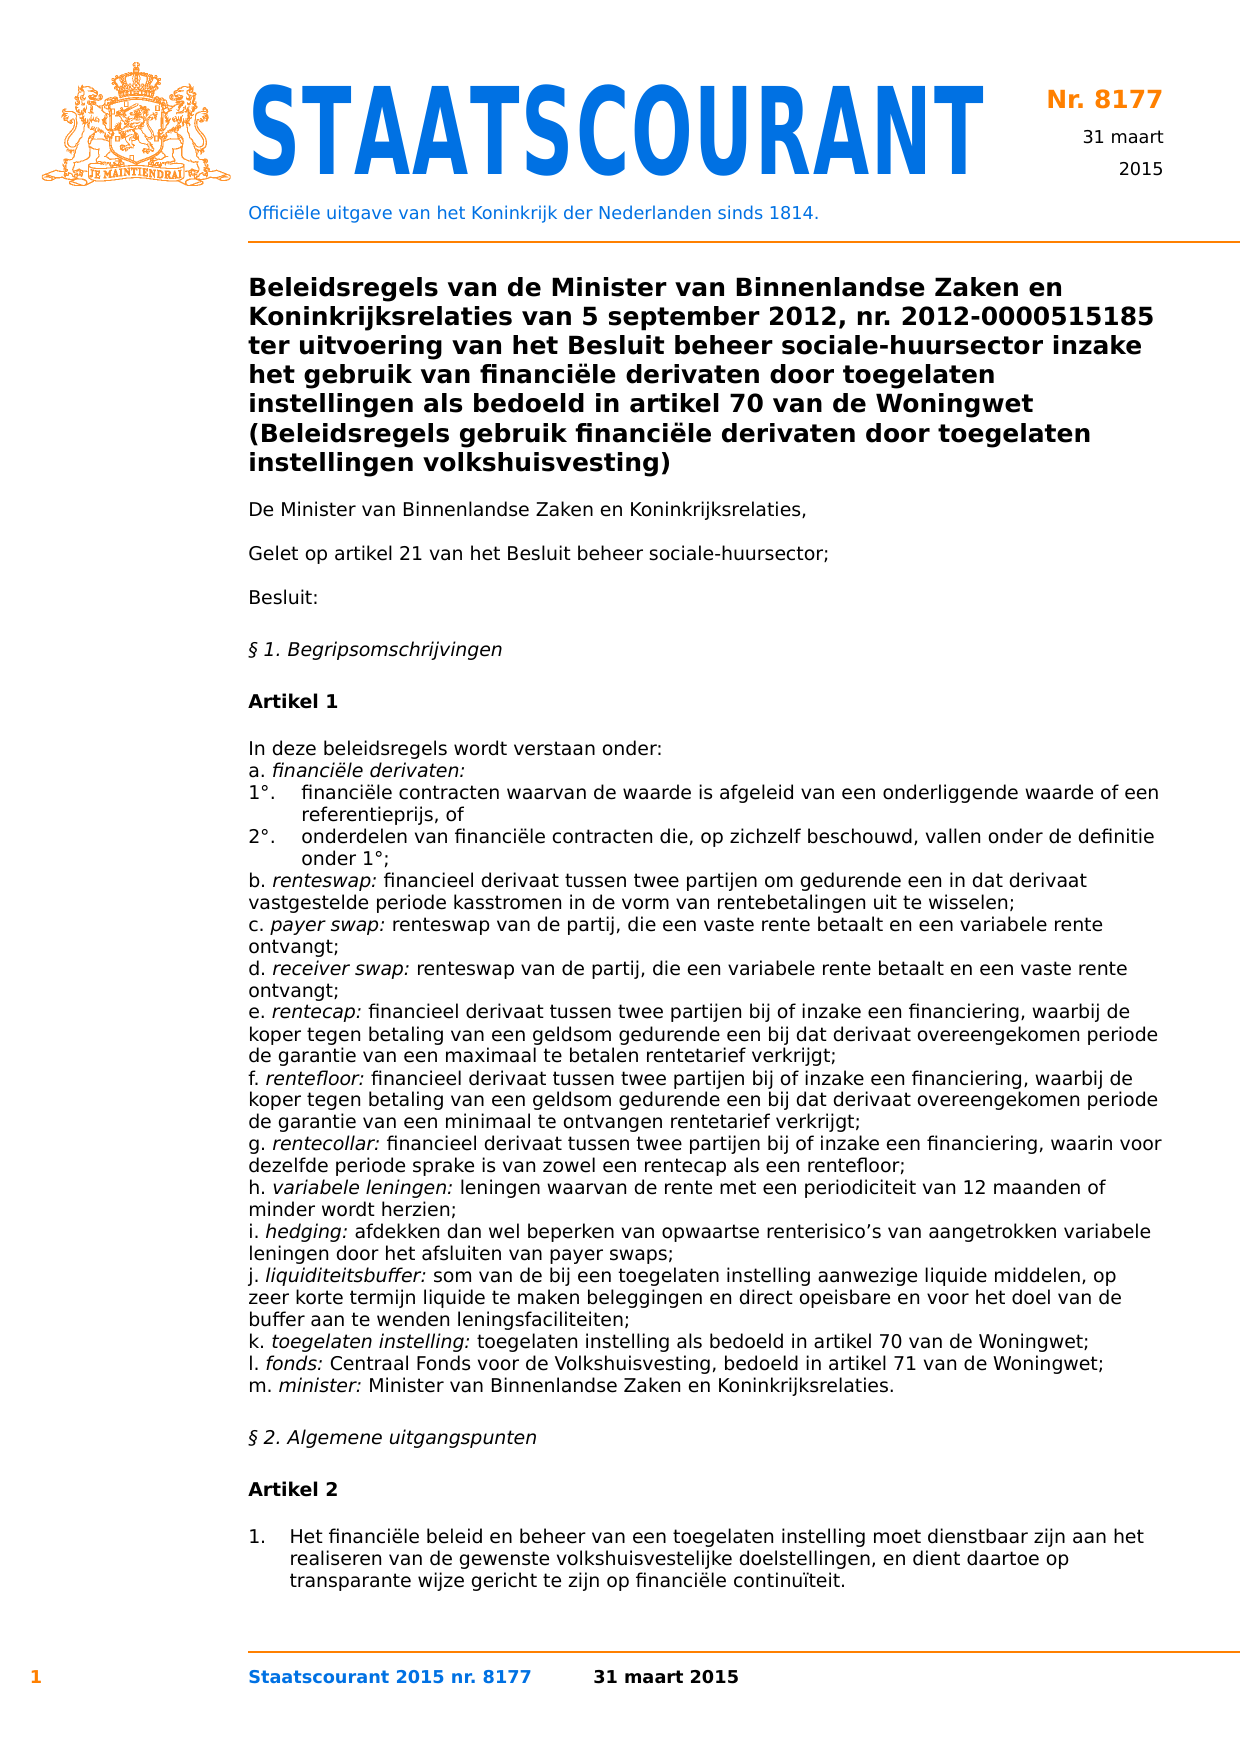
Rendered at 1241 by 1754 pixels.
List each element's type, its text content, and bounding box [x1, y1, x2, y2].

subtitle Artikel 2 [248, 1479, 1163, 1501]
subtitle Artikel 1 [248, 691, 1163, 713]
text In deze beleidsregels wordt verstaan onder: [248, 738, 1163, 760]
text b. renteswap: financieel derivaat tussen twee partijen om gedurende een in dat derivaat vastgestelde periode kasstromen in de vorm van rentebetalingen uit te wisselen; [248, 869, 1163, 913]
text 1°. financiële contracten waarvan de waarde is afgeleid van een onderliggende waarde of een referentieprijs, of [248, 782, 1163, 826]
subtitle Beleidsregels van de Minister van Binnenlandse Zaken en Koninkrijksrelaties van 5 september 2012, nr. 2012-0000515185 ter uitvoering van het Besluit beheer sociale-huursector inzake het gebruik van financiële derivaten door toegelaten instellingen als bedoeld in artikel 70 van de Woningwet (Beleidsregels gebruik financiële derivaten door toegelaten instellingen volkshuisvesting) [248, 273, 1163, 477]
text e. rentecap: financieel derivaat tussen twee partijen bij of inzake een financiering, waarbij de koper tegen betaling van een geldsom gedurende een bij dat derivaat overeengekomen periode de garantie van een maximaal te betalen rentetarief verkrijgt; [248, 1001, 1163, 1067]
text l. fonds: Centraal Fonds voor de Volkshuisvesting, bedoeld in artikel 71 van de Woningwet; [248, 1353, 1163, 1375]
subtitle § 2. Algemene uitgangspunten [248, 1427, 1163, 1449]
table_cell Officiële uitgave van het Koninkrijk der Nederlanden sinds 1814. [248, 203, 1240, 241]
text c. payer swap: renteswap van de partij, die een vaste rente betaalt en een variabele rente ontvangt; [248, 913, 1163, 957]
text Gelet op artikel 21 van het Besluit beheer sociale-huursector; [248, 543, 1163, 565]
table_cell 31 maart [998, 121, 1240, 153]
table_cell 2015 [998, 153, 1240, 203]
subtitle § 1. Begripsomschrijvingen [248, 639, 1163, 661]
text j. liquiditeitsbuffer: som van de bij een toegelaten instelling aanwezige liquide middelen, op zeer korte termijn liquide te maken beleggingen en direct opeisbare en voor het doel van de buffer aan te wenden leningsfaciliteiten; [248, 1265, 1163, 1331]
text f. rentefloor: financieel derivaat tussen twee partijen bij of inzake een financiering, waarbij de koper tegen betaling van een geldsom gedurende een bij dat derivaat overeengekomen periode de garantie van een minimaal te ontvangen rentetarief verkrijgt; [248, 1067, 1163, 1133]
text Besluit: [248, 587, 1163, 609]
text m. minister: Minister van Binnenlandse Zaken en Koninkrijksrelaties. [248, 1375, 1163, 1397]
text d. receiver swap: renteswap van de partij, die een variabele rente betaalt en een vaste rente ontvangt; [248, 957, 1163, 1001]
text 1. Het financiële beleid en beheer van een toegelaten instelling moet dienstbaar zijn aan het realiseren van de gewenste volkshuisvestelijke doelstellingen, en dient daartoe op transparante wijze gericht te zijn op financiële continuïteit. [248, 1526, 1163, 1592]
text a. financiële derivaten: [248, 760, 1163, 782]
text De Minister van Binnenlandse Zaken en Koninkrijksrelaties, [248, 499, 1163, 521]
picture [41, 62, 231, 186]
text h. variabele leningen: leningen waarvan de rente met een periodiciteit van 12 maanden of minder wordt herzien; [248, 1177, 1163, 1221]
text k. toegelaten instelling: toegelaten instelling als bedoeld in artikel 70 van de Woningwet; [248, 1331, 1163, 1353]
table_header STAATSCOURANT [248, 62, 998, 203]
table_header Nr. 8177 [998, 62, 1240, 121]
text 2°. onderdelen van financiële contracten die, op zichzelf beschouwd, vallen onder de definitie onder 1°; [248, 826, 1163, 869]
text g. rentecollar: financieel derivaat tussen twee partijen bij of inzake een financiering, waarin voor dezelfde periode sprake is van zowel een rentecap als een rentefloor; [248, 1133, 1163, 1177]
table_header [25, 62, 248, 241]
text i. hedging: afdekken dan wel beperken van opwaartse renterisico’s van aangetrokken variabele leningen door het afsluiten van payer swaps; [248, 1221, 1163, 1265]
